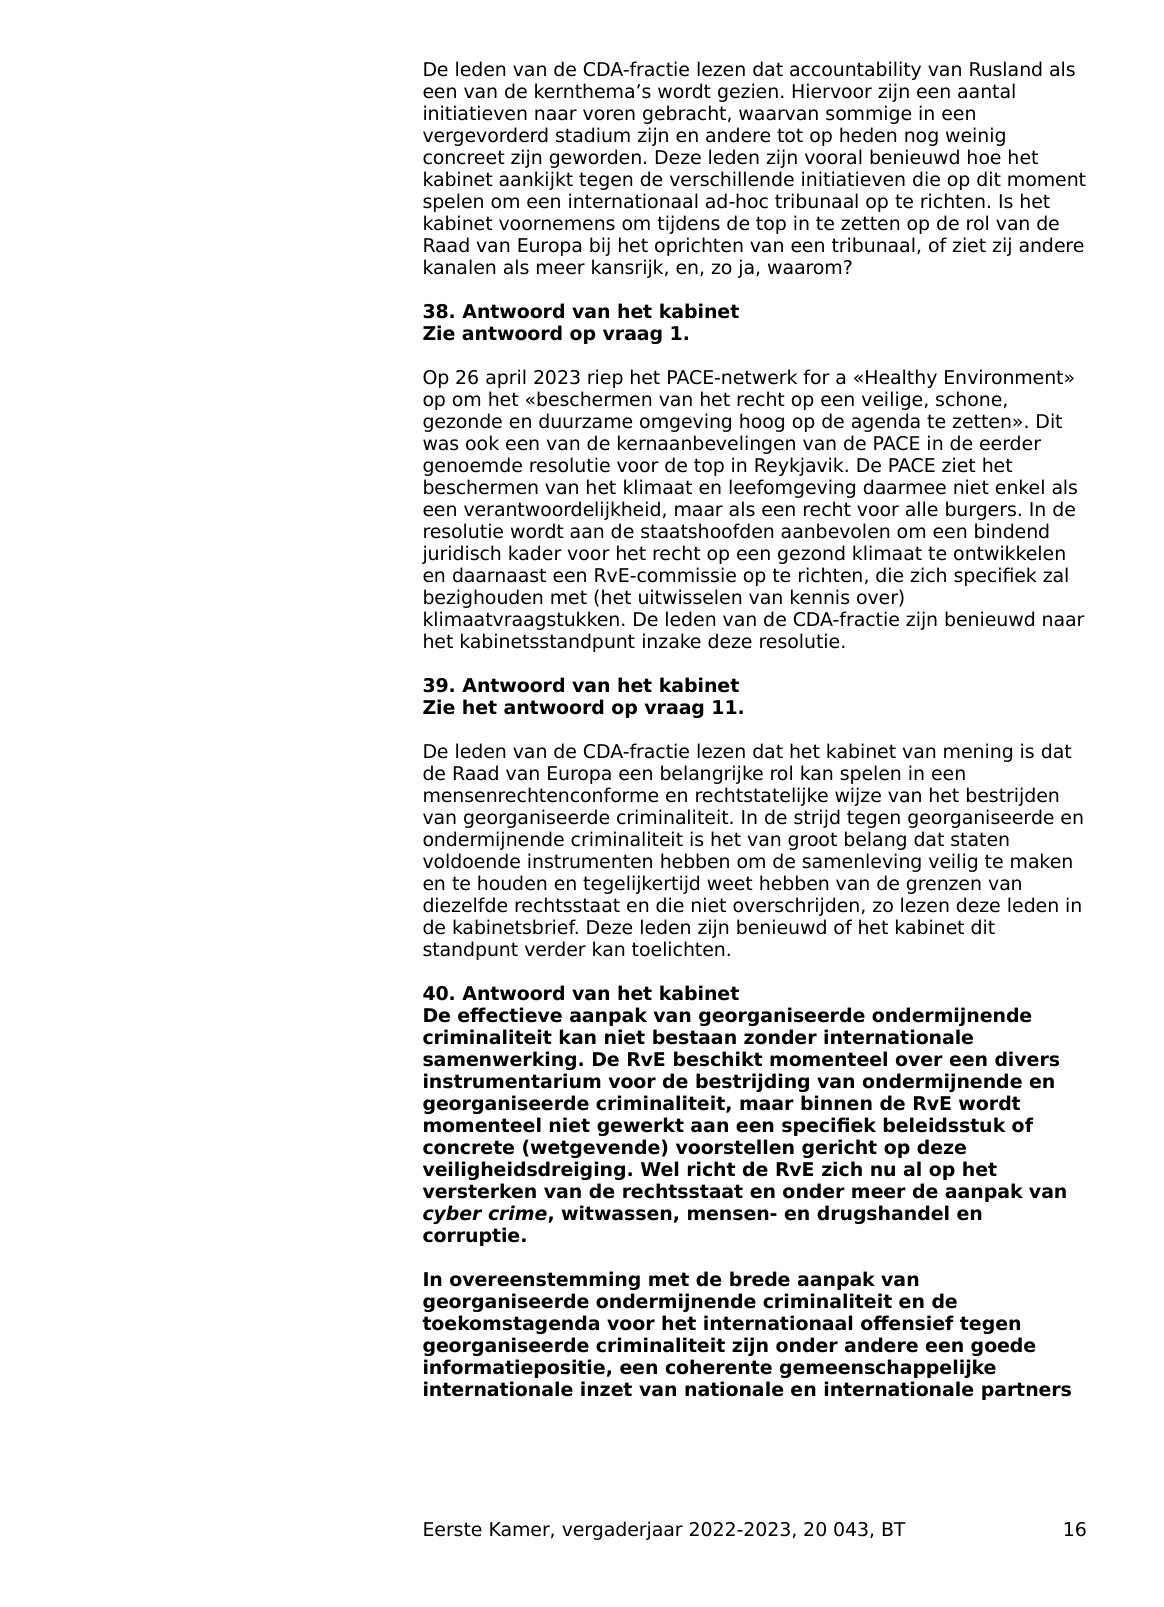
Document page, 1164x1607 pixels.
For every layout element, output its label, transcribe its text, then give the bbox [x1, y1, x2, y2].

text Zie het antwoord op vraag 11. [422, 697, 1087, 719]
text 40. Antwoord van het kabinet [422, 983, 1087, 1005]
text 38. Antwoord van het kabinet [422, 301, 1087, 323]
text Op 26 april 2023 riep het PACE-netwerk for a «Healthy Environment» op om het «beschermen van het recht op een veilige, schone, gezonde en duurzame omgeving hoog op de agenda te zetten». Dit was ook een van de kernaanbevelingen van de PACE in de eerder genoemde resolutie voor de top in Reykjavik. De PACE ziet het beschermen van het klimaat en leefomgeving daarmee niet enkel als een verantwoordelijkheid, maar als een recht voor alle burgers. In de resolutie wordt aan de staatshoofden aanbevolen om een bindend juridisch kader voor het recht op een gezond klimaat te ontwikkelen en daarnaast een RvE-commissie op te richten, die zich specifiek zal bezighouden met (het uitwisselen van kennis over) klimaatvraagstukken. De leden van de CDA-fractie zijn benieuwd naar het kabinetsstandpunt inzake deze resolutie. [422, 367, 1087, 653]
text De leden van de CDA-fractie lezen dat accountability van Rusland als een van de kernthema’s wordt gezien. Hiervoor zijn een aantal initiatieven naar voren gebracht, waarvan sommige in een vergevorderd stadium zijn en andere tot op heden nog weinig concreet zijn geworden. Deze leden zijn vooral benieuwd hoe het kabinet aankijkt tegen de verschillende initiatieven die op dit moment spelen om een internationaal ad-hoc tribunaal op te richten. Is het kabinet voornemens om tijdens de top in te zetten op de rol van de Raad van Europa bij het oprichten van een tribunaal, of ziet zij andere kanalen als meer kansrijk, en, zo ja, waarom? [422, 59, 1087, 279]
text De effectieve aanpak van georganiseerde ondermijnende criminaliteit kan niet bestaan zonder internationale samenwerking. De RvE beschikt momenteel over een divers instrumentarium voor de bestrijding van ondermijnende en georganiseerde criminaliteit, maar binnen de RvE wordt momenteel niet gewerkt aan een specifiek beleidsstuk of concrete (wetgevende) voorstellen gericht op deze veiligheidsdreiging. Wel richt de RvE zich nu al op het versterken van de rechtsstaat en onder meer de aanpak van cyber crime, witwassen, mensen- en drugshandel en corruptie. [422, 1005, 1087, 1247]
text Zie antwoord op vraag 1. [422, 323, 1087, 345]
text De leden van de CDA-fractie lezen dat het kabinet van mening is dat de Raad van Europa een belangrijke rol kan spelen in een mensenrechtenconforme en rechtstatelijke wijze van het bestrijden van georganiseerde criminaliteit. In de strijd tegen georganiseerde en ondermijnende criminaliteit is het van groot belang dat staten voldoende instrumenten hebben om de samenleving veilig te maken en te houden en tegelijkertijd weet hebben van de grenzen van diezelfde rechtsstaat en die niet overschrijden, zo lezen deze leden in de kabinetsbrief. Deze leden zijn benieuwd of het kabinet dit standpunt verder kan toelichten. [422, 741, 1087, 961]
text In overeenstemming met de brede aanpak van georganiseerde ondermijnende criminaliteit en de toekomstagenda voor het internationaal offensief tegen georganiseerde criminaliteit zijn onder andere een goede informatiepositie, een coherente gemeenschappelijke internationale inzet van nationale en internationale partners [422, 1269, 1087, 1401]
text 39. Antwoord van het kabinet [422, 675, 1087, 697]
